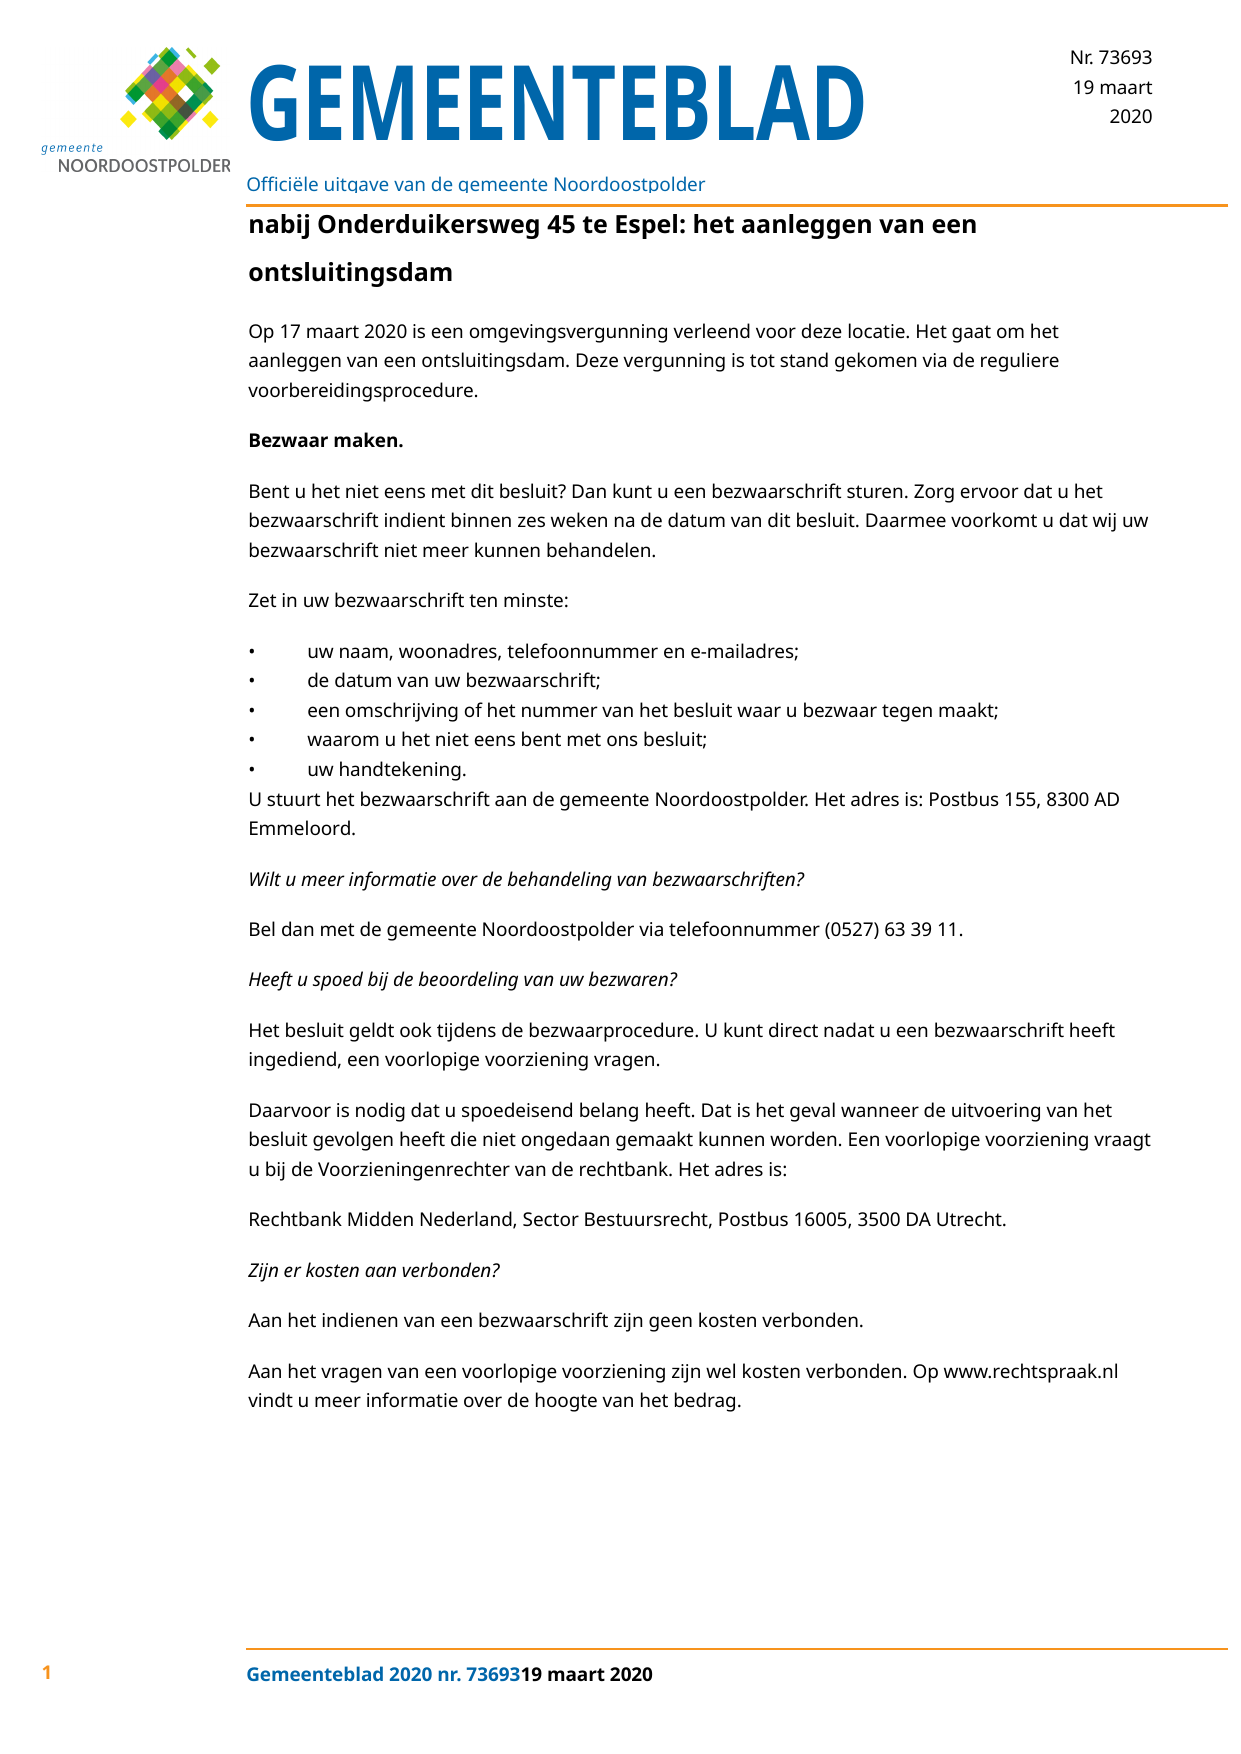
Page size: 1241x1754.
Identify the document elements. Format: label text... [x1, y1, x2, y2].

list een omschrijving of het nummer van het besluit waar u bezwaar tegen maakt; [248, 697, 1152, 723]
list waarom u het niet eens bent met ons besluit; [248, 727, 1152, 752]
text Op 17 maart 2020 is een omgevingsvergunning verleend voor deze locatie. Het gaat om het aanleggen van een ontsluitingsdam. Deze vergunning is tot stand gekomen via de reguliere voorbereidingsprocedure. [248, 318, 1152, 403]
picture [41, 47, 231, 172]
text Bel dan met de gemeente Noordoostpolder via telefoonnummer (0527) 63 39 11. [248, 916, 1152, 942]
text Heeft u spoed bij de beoordeling van uw bezwaren? [248, 967, 1152, 992]
text Aan het vragen van een voorlopige voorziening zijn wel kosten verbonden. Op www.rechtspraak.nl vindt u meer informatie over de hoogte van het bedrag. [248, 1358, 1152, 1413]
list uw naam, woonadres, telefoonnummer en e-mailadres; [248, 638, 1152, 664]
text Het besluit geldt ook tijdens de bezwaarprocedure. U kunt direct nadat u een bezwaarschrift heeft ingediend, een voorlopige voorziening vragen. [248, 1017, 1152, 1072]
text nabij Onderduikersweg 45 te Espel: het aanleggen van een ontsluitingsdam [248, 207, 1152, 288]
list uw handtekening. [248, 756, 1152, 782]
text U stuurt het bezwaarschrift aan de gemeente Noordoostpolder. Het adres is: Postbus 155, 8300 AD Emmeloord. [248, 786, 1152, 841]
text Daarvoor is nodig dat u spoedeisend belang heeft. Dat is het geval wanneer de uitvoering van het besluit gevolgen heeft die niet ongedaan gemaakt kunnen worden. Een voorlopige voorziening vraagt u bij de Voorzieningenrechter van de rechtbank. Het adres is: [248, 1097, 1152, 1182]
list de datum van uw bezwaarschrift; [248, 667, 1152, 693]
text Rechtbank Midden Nederland, Sector Bestuursrecht, Postbus 16005, 3500 DA Utrecht. [248, 1207, 1152, 1232]
text Bent u het niet eens met dit besluit? Dan kunt u een bezwaarschrift sturen. Zorg ervoor dat u het bezwaarschrift indient binnen zes weken na de datum van dit besluit. Daarmee voorkomt u dat wij uw bezwaarschrift niet meer kunnen behandelen. [248, 478, 1152, 563]
text Zijn er kosten aan verbonden? [248, 1257, 1152, 1283]
text Zet in uw bezwaarschrift ten minste: [248, 587, 1152, 613]
text Wilt u meer informatie over de behandeling van bezwaarschriften? [248, 866, 1152, 892]
text Bezwaar maken. [248, 427, 1152, 453]
text Aan het indienen van een bezwaarschrift zijn geen kosten verbonden. [248, 1307, 1152, 1333]
